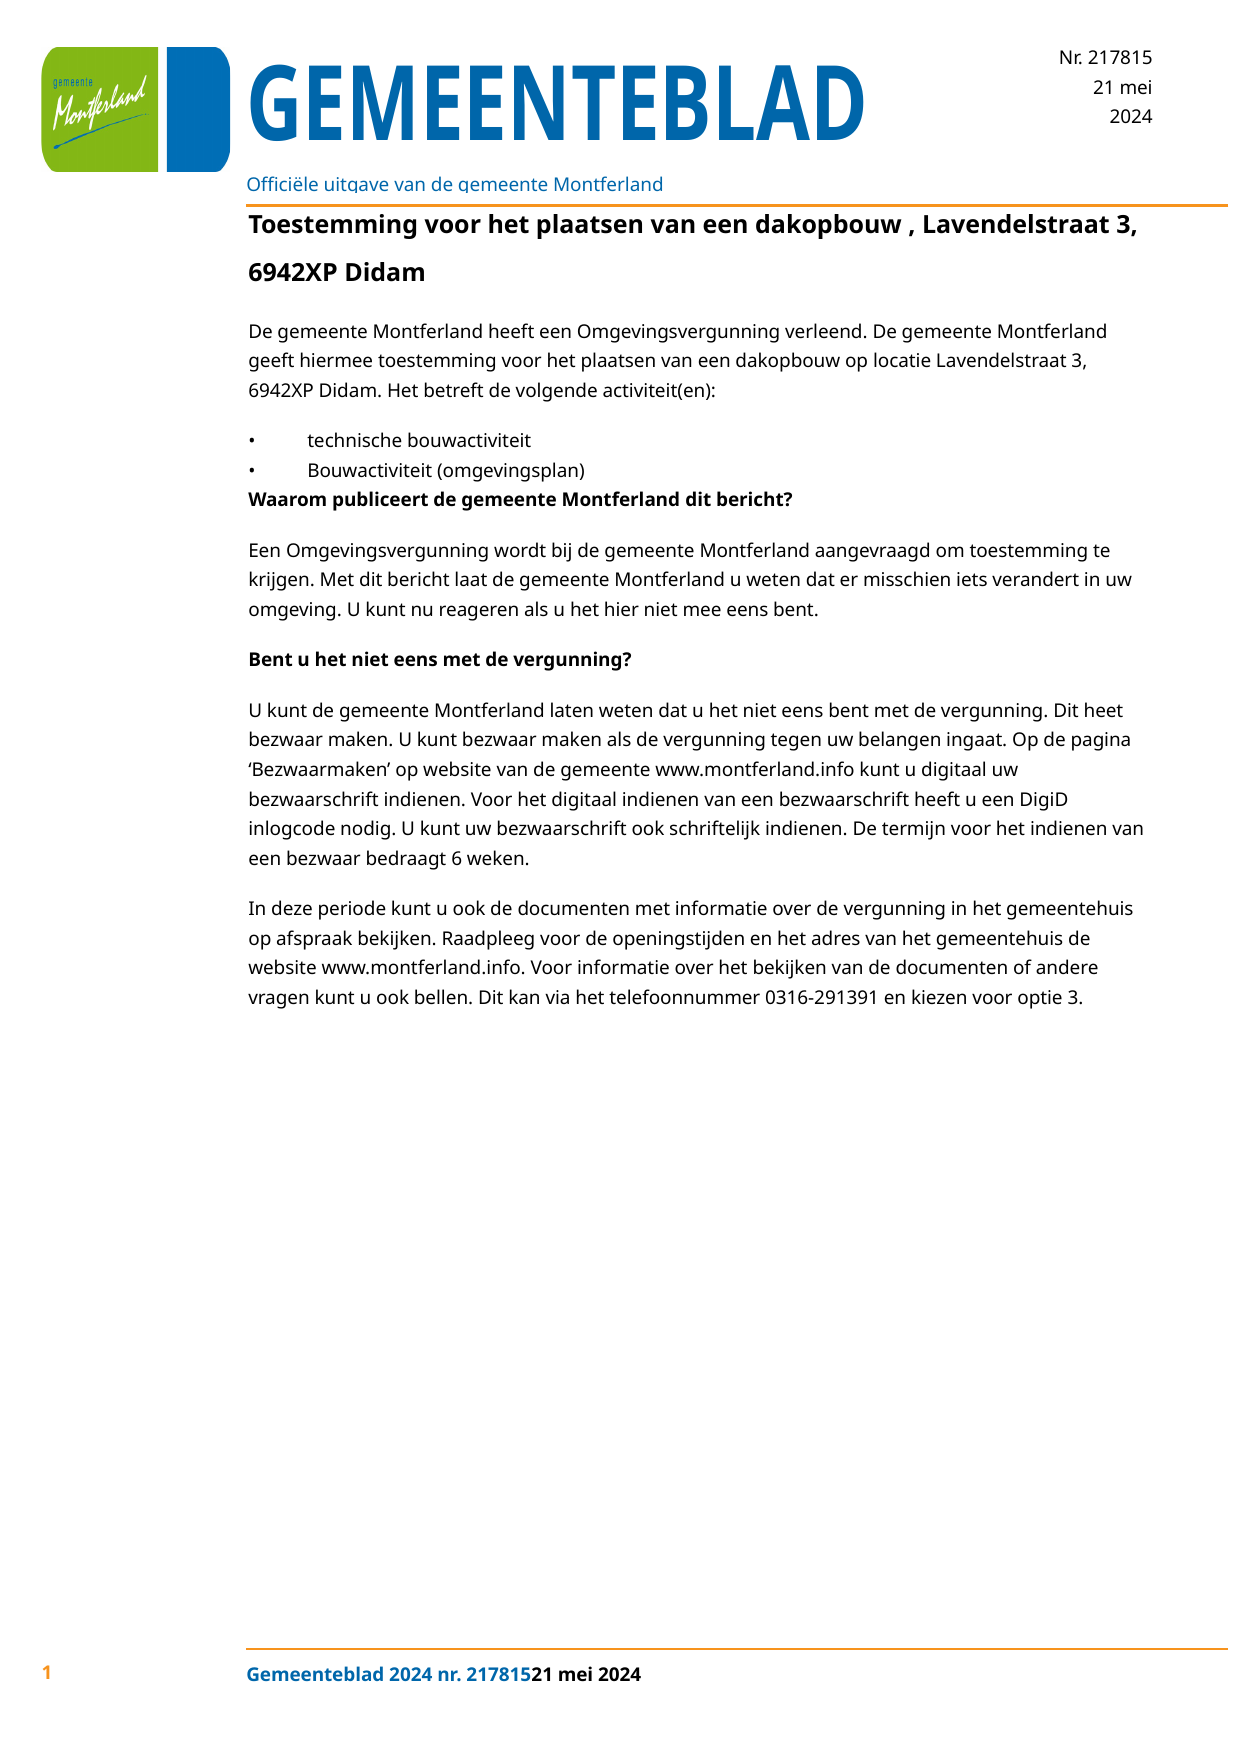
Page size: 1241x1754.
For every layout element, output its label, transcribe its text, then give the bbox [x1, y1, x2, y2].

text In deze periode kunt u ook de documenten met informatie over de vergunning in het gemeentehuis op afspraak bekijken. Raadpleeg voor de openingstijden en het adres van het gemeentehuis de website www.montferland.info. Voor informatie over het bekijken van de documenten of andere vragen kunt u ook bellen. Dit kan via het telefoonnummer 0316-291391 en kiezen voor optie 3. [248, 895, 1152, 1010]
list technische bouwactiviteit [248, 427, 1152, 453]
text De gemeente Montferland heeft een Omgevingsvergunning verleend. De gemeente Montferland geeft hiermee toestemming voor het plaatsen van een dakopbouw op locatie Lavendelstraat 3, 6942XP Didam. Het betreft de volgende activiteit(en): [248, 318, 1152, 403]
list Bouwactiviteit (omgevingsplan) [248, 457, 1152, 483]
text Bent u het niet eens met de vergunning? [248, 647, 1152, 672]
text Een Omgevingsvergunning wordt bij de gemeente Montferland aangevraagd om toestemming te krijgen. Met dit bericht laat de gemeente Montferland u weten dat er misschien iets verandert in uw omgeving. U kunt nu reageren als u het hier niet mee eens bent. [248, 537, 1152, 622]
picture [41, 47, 231, 172]
text Toestemming voor het plaatsen van een dakopbouw , Lavendelstraat 3, 6942XP Didam [248, 207, 1152, 288]
text U kunt de gemeente Montferland laten weten dat u het niet eens bent met de vergunning. Dit heet bezwaar maken. U kunt bezwaar maken als de vergunning tegen uw belangen ingaat. Op de pagina ‘Bezwaarmaken’ op website van de gemeente www.montferland.info kunt u digitaal uw bezwaarschrift indienen. Voor het digitaal indienen van een bezwaarschrift heeft u een DigiD inlogcode nodig. U kunt uw bezwaarschrift ook schriftelijk indienen. De termijn voor het indienen van een bezwaar bedraagt 6 weken. [248, 697, 1152, 871]
text Waarom publiceert de gemeente Montferland dit bericht? [248, 487, 1152, 512]
